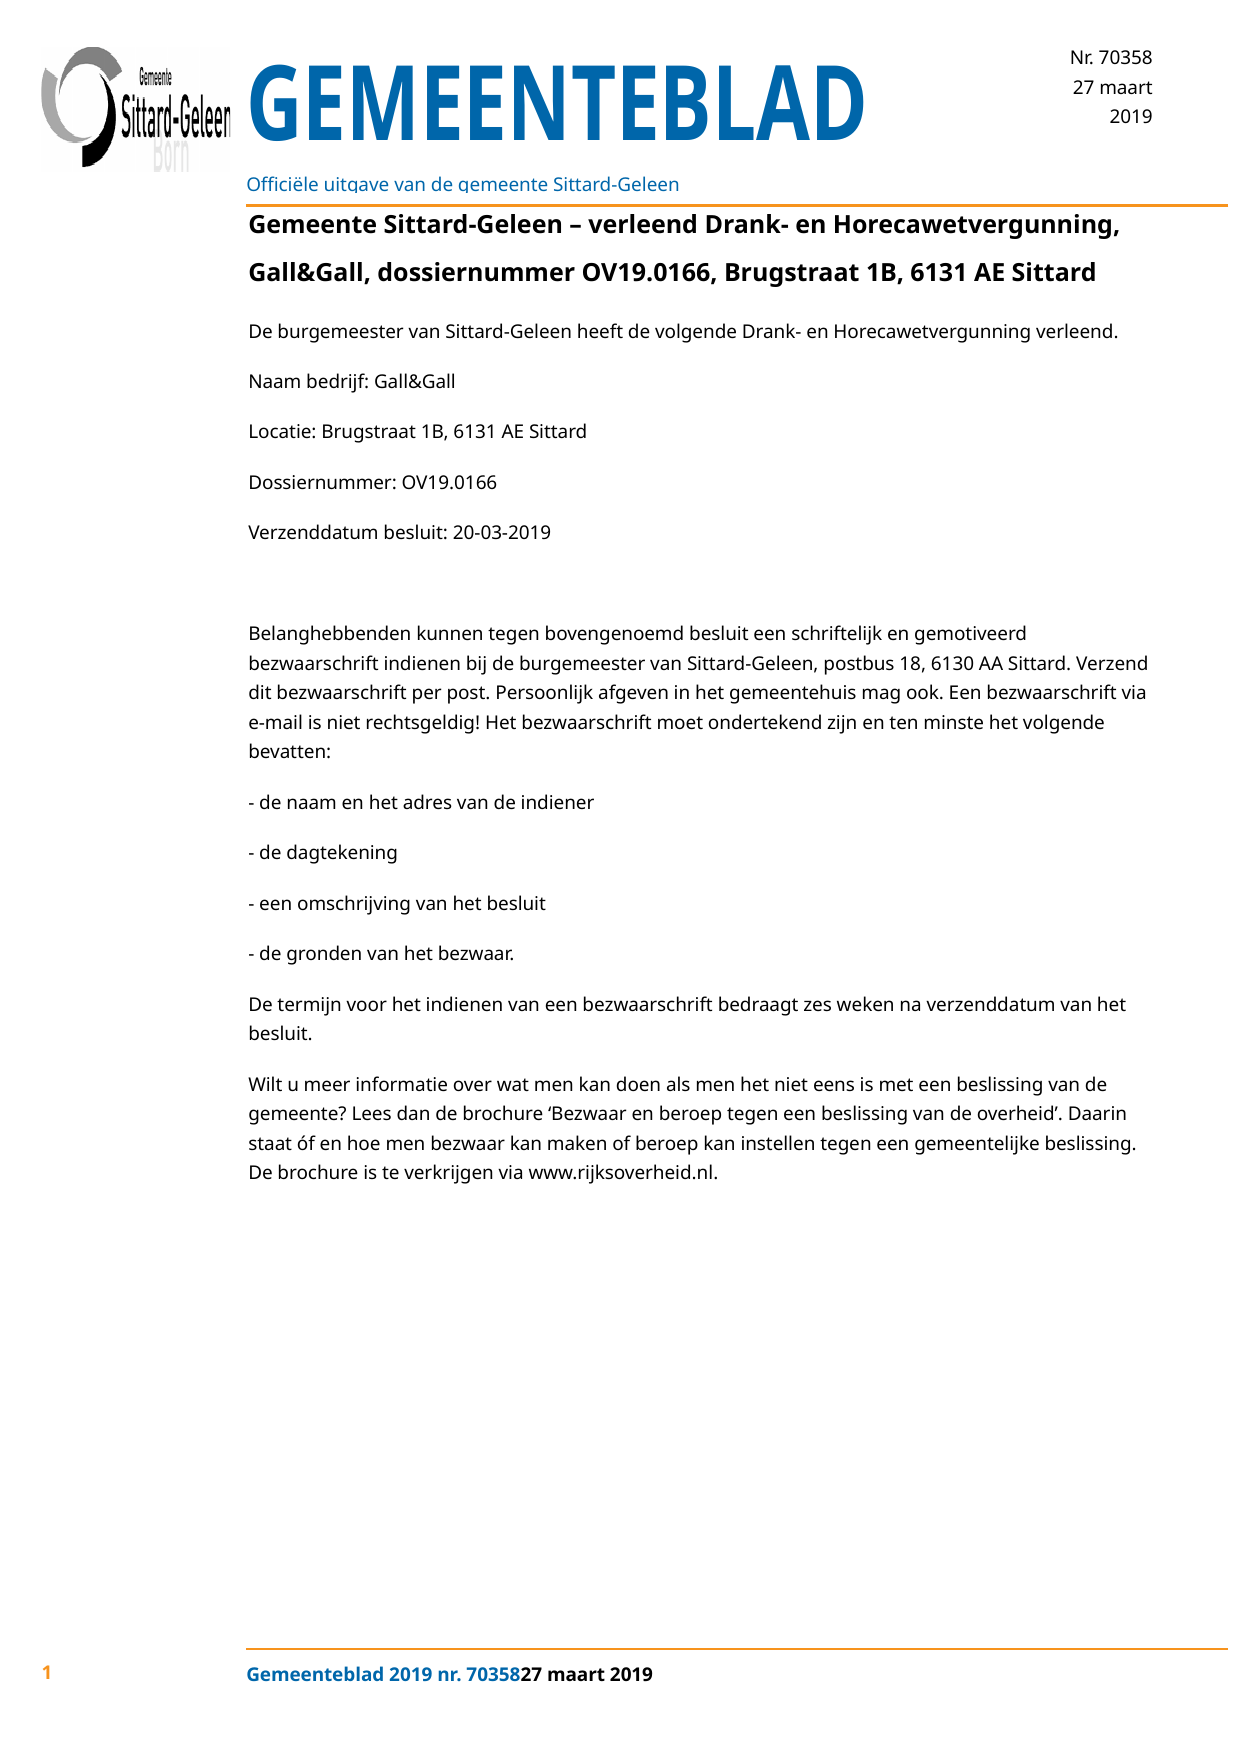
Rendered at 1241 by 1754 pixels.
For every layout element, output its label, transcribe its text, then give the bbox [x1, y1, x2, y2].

text Naam bedrijf: Gall&Gall [248, 368, 1152, 394]
text De burgemeester van Sittard-Geleen heeft de volgende Drank- en Horecawetvergunning verleend. [248, 318, 1152, 344]
text - de naam en het adres van de indiener [248, 789, 1152, 815]
text - de gronden van het bezwaar. [248, 940, 1152, 966]
text Wilt u meer informatie over wat men kan doen als men het niet eens is met een beslissing van de gemeente? Lees dan de brochure ‘Bezwaar en beroep tegen een beslissing van de overheid’. Daarin staat óf en hoe men bezwaar kan maken of beroep kan instellen tegen een gemeentelijke beslissing. De brochure is te verkrijgen via www.rijksoverheid.nl. [248, 1071, 1152, 1185]
text Locatie: Brugstraat 1B, 6131 AE Sittard [248, 419, 1152, 444]
picture [41, 47, 231, 172]
text Gemeente Sittard-Geleen – verleend Drank- en Horecawetvergunning, Gall&Gall, dossiernummer OV19.0166, Brugstraat 1B, 6131 AE Sittard [248, 207, 1152, 288]
text Belanghebbenden kunnen tegen bovengenoemd besluit een schriftelijk en gemotiveerd bezwaarschrift indienen bij de burgemeester van Sittard-Geleen, postbus 18, 6130 AA Sittard. Verzend dit bezwaarschrift per post. Persoonlijk afgeven in het gemeentehuis mag ook. Een bezwaarschrift via e-mail is niet rechtsgeldig! Het bezwaarschrift moet ondertekend zijn en ten minste het volgende bevatten: [248, 620, 1152, 764]
text Verzenddatum besluit: 20-03-2019 [248, 519, 1152, 545]
text De termijn voor het indienen van een bezwaarschrift bedraagt zes weken na verzenddatum van het besluit. [248, 991, 1152, 1046]
text - een omschrijving van het besluit [248, 890, 1152, 916]
text - de dagtekening [248, 839, 1152, 865]
text Dossiernummer: OV19.0166 [248, 469, 1152, 495]
